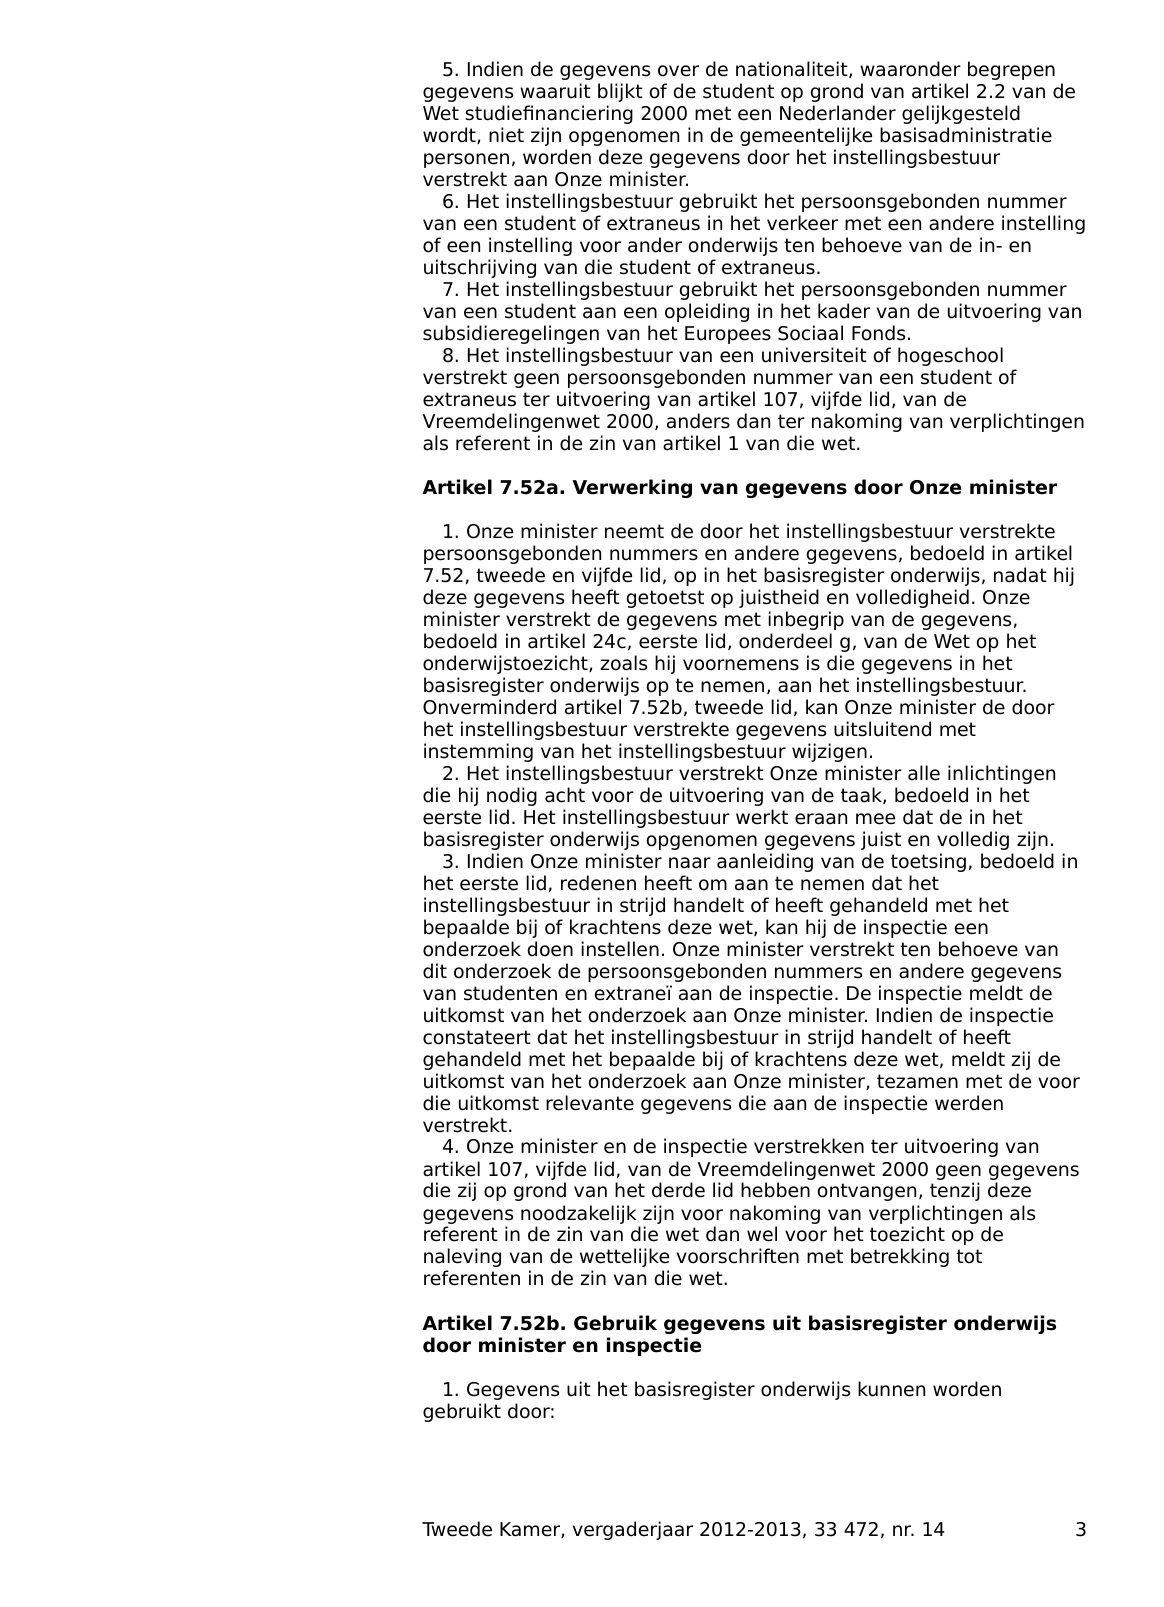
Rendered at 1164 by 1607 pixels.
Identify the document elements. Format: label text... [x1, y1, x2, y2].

subtitle Artikel 7.52b. Gebruik gegevens uit basisregister onderwijs door minister en inspectie [422, 1312, 1087, 1356]
text 6. Het instellingsbestuur gebruikt het persoonsgebonden nummer van een student of extraneus in het verkeer met een andere instelling of een instelling voor ander onderwijs ten behoeve van de in- en uitschrijving van die student of extraneus. [422, 191, 1087, 279]
text 8. Het instellingsbestuur van een universiteit of hogeschool verstrekt geen persoonsgebonden nummer van een student of extraneus ter uitvoering van artikel 107, vijfde lid, van de Vreemdelingenwet 2000, anders dan ter nakoming van verplichtingen als referent in de zin van artikel 1 van die wet. [422, 345, 1087, 455]
text 5. Indien de gegevens over de nationaliteit, waaronder begrepen gegevens waaruit blijkt of de student op grond van artikel 2.2 van de Wet studiefinanciering 2000 met een Nederlander gelijkgesteld wordt, niet zijn opgenomen in de gemeentelijke basisadministratie personen, worden deze gegevens door het instellingsbestuur verstrekt aan Onze minister. [422, 59, 1087, 191]
text 1. Gegevens uit het basisregister onderwijs kunnen worden gebruikt door: [422, 1379, 1087, 1423]
text 2. Het instellingsbestuur verstrekt Onze minister alle inlichtingen die hij nodig acht voor de uitvoering van de taak, bedoeld in het eerste lid. Het instellingsbestuur werkt eraan mee dat de in het basisregister onderwijs opgenomen gegevens juist en volledig zijn. [422, 763, 1087, 851]
text 3. Indien Onze minister naar aanleiding van de toetsing, bedoeld in het eerste lid, redenen heeft om aan te nemen dat het instellingsbestuur in strijd handelt of heeft gehandeld met het bepaalde bij of krachtens deze wet, kan hij de inspectie een onderzoek doen instellen. Onze minister verstrekt ten behoeve van dit onderzoek de persoonsgebonden nummers en andere gegevens van studenten en extraneï aan de inspectie. De inspectie meldt de uitkomst van het onderzoek aan Onze minister. Indien de inspectie constateert dat het instellingsbestuur in strijd handelt of heeft gehandeld met het bepaalde bij of krachtens deze wet, meldt zij de uitkomst van het onderzoek aan Onze minister, tezamen met de voor die uitkomst relevante gegevens die aan de inspectie werden verstrekt. [422, 851, 1087, 1136]
text 4. Onze minister en de inspectie verstrekken ter uitvoering van artikel 107, vijfde lid, van de Vreemdelingenwet 2000 geen gegevens die zij op grond van het derde lid hebben ontvangen, tenzij deze gegevens noodzakelijk zijn voor nakoming van verplichtingen als referent in de zin van die wet dan wel voor het toezicht op de naleving van de wettelijke voorschriften met betrekking tot referenten in de zin van die wet. [422, 1136, 1087, 1290]
text 1. Onze minister neemt de door het instellingsbestuur verstrekte persoonsgebonden nummers en andere gegevens, bedoeld in artikel 7.52, tweede en vijfde lid, op in het basisregister onderwijs, nadat hij deze gegevens heeft getoetst op juistheid en volledigheid. Onze minister verstrekt de gegevens met inbegrip van de gegevens, bedoeld in artikel 24c, eerste lid, onderdeel g, van de Wet op het onderwijstoezicht, zoals hij voornemens is die gegevens in het basisregister onderwijs op te nemen, aan het instellingsbestuur. Onverminderd artikel 7.52b, tweede lid, kan Onze minister de door het instellingsbestuur verstrekte gegevens uitsluitend met instemming van het instellingsbestuur wijzigen. [422, 521, 1087, 763]
text 7. Het instellingsbestuur gebruikt het persoonsgebonden nummer van een student aan een opleiding in het kader van de uitvoering van subsidieregelingen van het Europees Sociaal Fonds. [422, 279, 1087, 345]
subtitle Artikel 7.52a. Verwerking van gegevens door Onze minister [422, 477, 1087, 499]
